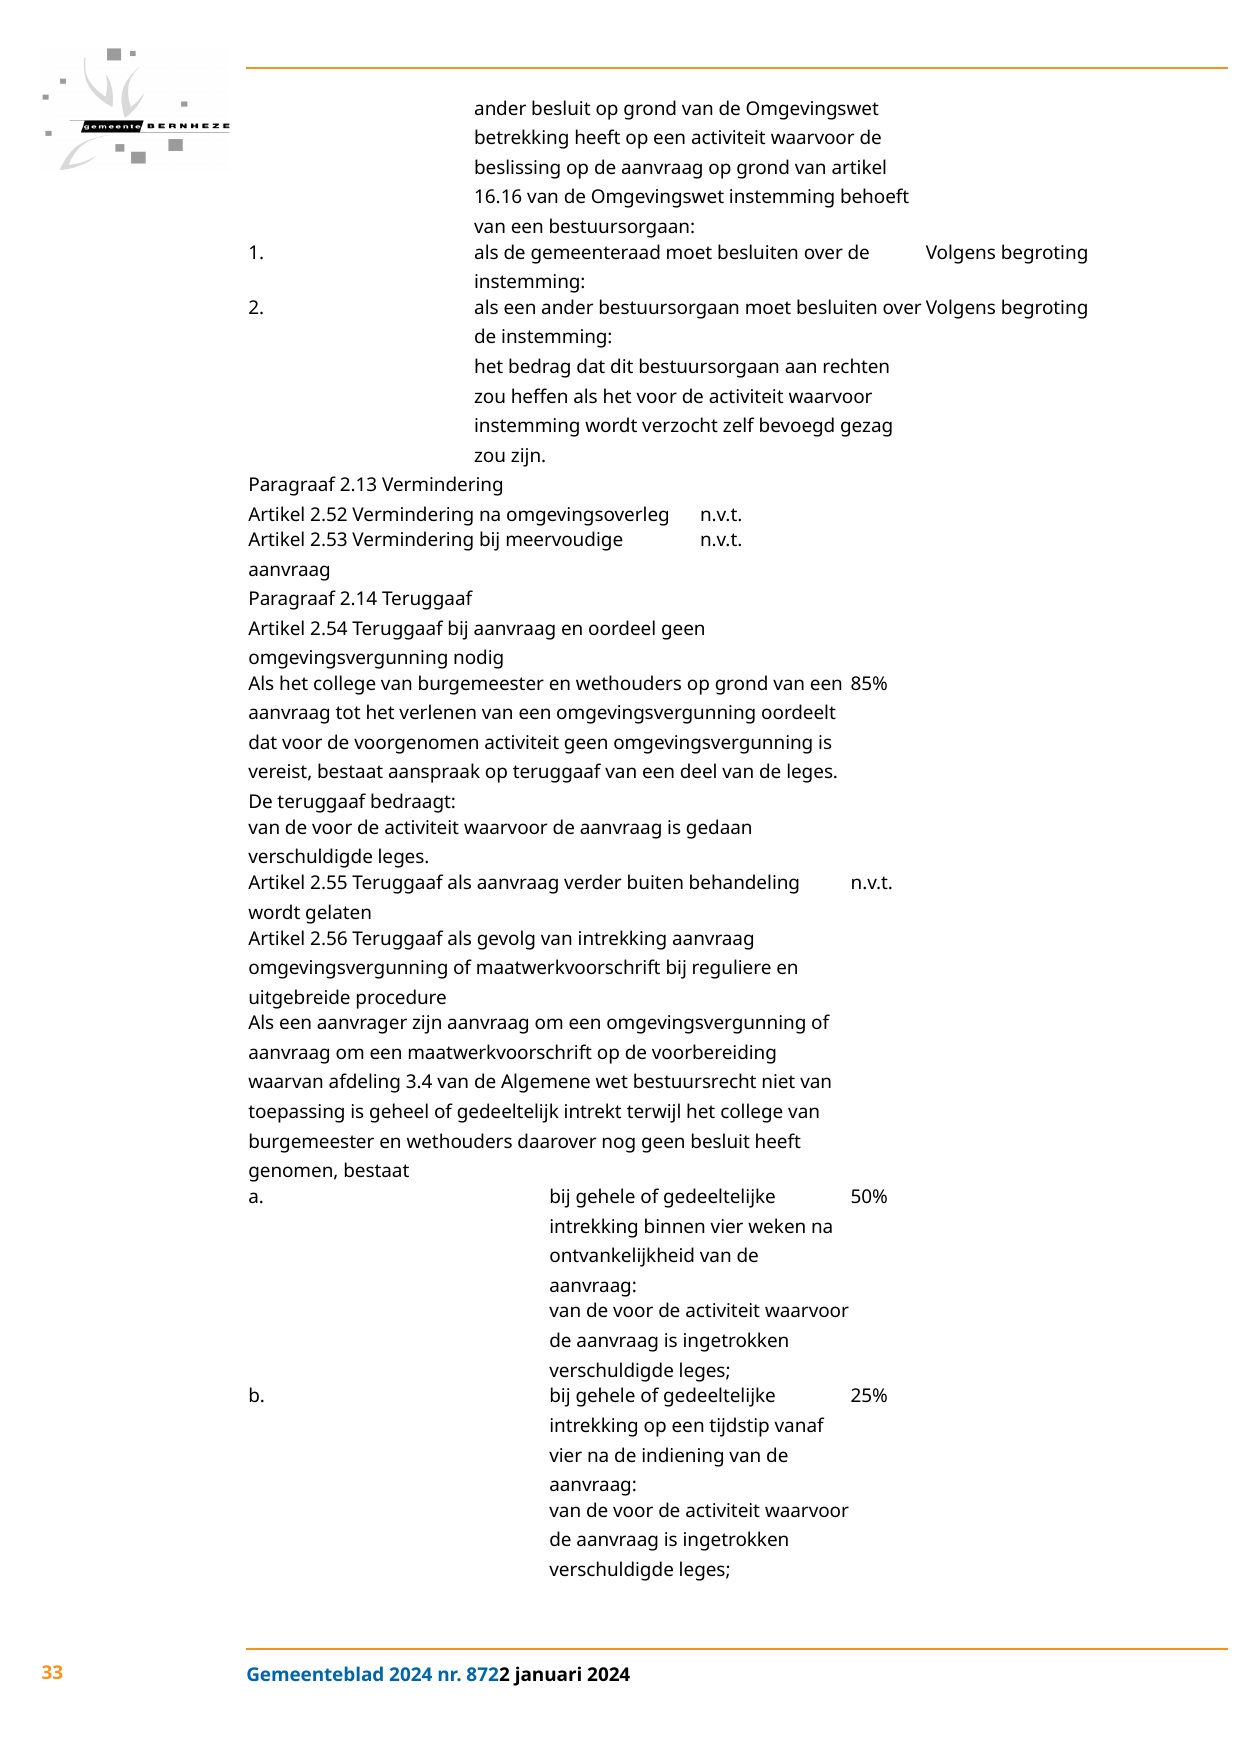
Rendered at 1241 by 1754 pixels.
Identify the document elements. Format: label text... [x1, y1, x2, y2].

table_cell [850, 1497, 1152, 1582]
table_cell 2. [248, 294, 474, 468]
table_cell Artikel 2.55 Teruggaaf als aanvraag verder buiten behandeling wordt gelaten [248, 869, 850, 925]
table_cell ander besluit op grond van de Omgevingswet betrekking heeft op een activiteit waarvoor de beslissing op de aanvraag op grond van artikel 16.16 van de Omgevingswet instemming behoeft van een bestuursorgaan: [474, 95, 926, 239]
table_cell Artikel 2.56 Teruggaaf als gevolg van intrekking aanvraag omgevingsvergunning of maatwerkvoorschrift bij reguliere en uitgebreide procedure [248, 925, 850, 1009]
table_cell n.v.t. [700, 526, 1152, 582]
table_cell Als een aanvrager zijn aanvraag om een omgevingsvergunning of aanvraag om een maatwerkvoorschrift op de voorbereiding waarvan afdeling 3.4 van de Algemene wet bestuursrecht niet van toepassing is geheel of gedeeltelijk intrekt terwijl het college van burgemeester en wethouders daarover nog geen besluit heeft genomen, bestaat [248, 1010, 850, 1183]
table_cell bij gehele of gedeeltelijke intrekking binnen vier weken na ontvankelijkheid van de aanvraag: [549, 1183, 850, 1298]
table_cell [850, 1582, 1152, 1608]
table_cell [248, 95, 474, 239]
table_cell [850, 814, 1152, 869]
table_cell [926, 95, 1152, 239]
table_cell Volgens begroting [926, 239, 1152, 294]
table_cell als een ander bestuursorgaan moet besluiten over de instemming: het bedrag dat dit bestuursorgaan aan rechten zou heffen als het voor de activiteit waarvoor instemming wordt verzocht zelf bevoegd gezag zou zijn. [474, 294, 926, 468]
table_cell Als het college van burgemeester en wethouders op grond van een aanvraag tot het verlenen van een omgevingsvergunning oordeelt dat voor de voorgenomen activiteit geen omgevingsvergunning is vereist, bestaat aanspraak op teruggaaf van een deel van de leges. De teruggaaf bedraagt: [248, 670, 850, 814]
table_cell Volgens begroting [926, 294, 1152, 468]
text Paragraaf 2.14 Teruggaaf [248, 585, 1152, 611]
table_cell n.v.t. [850, 869, 1152, 925]
table_cell [549, 1582, 850, 1608]
table_cell 1. [248, 239, 474, 294]
table_cell van de voor de activiteit waarvoor de aanvraag is ingetrokken verschuldigde leges; [549, 1497, 850, 1582]
picture [41, 47, 231, 172]
table_cell [850, 925, 1152, 1009]
table_cell [850, 1298, 1152, 1383]
table_cell 50% [850, 1183, 1152, 1298]
table_cell 85% [850, 670, 1152, 814]
table_cell b. [248, 1383, 549, 1608]
table_header [850, 615, 1152, 670]
table_header Artikel 2.54 Teruggaaf bij aanvraag en oordeel geen omgevingsvergunning nodig [248, 615, 850, 670]
table_cell a. [248, 1183, 549, 1383]
table_cell bij gehele of gedeeltelijke intrekking op een tijdstip vanaf vier na de indiening van de aanvraag: [549, 1383, 850, 1497]
table_cell als de gemeenteraad moet besluiten over de instemming: [474, 239, 926, 294]
table_cell [850, 1010, 1152, 1183]
table_cell van de voor de activiteit waarvoor de aanvraag is gedaan verschuldigde leges. [248, 814, 850, 869]
table_cell 25% [850, 1383, 1152, 1497]
table_cell van de voor de activiteit waarvoor de aanvraag is ingetrokken verschuldigde leges; [549, 1298, 850, 1383]
table_header n.v.t. [700, 501, 1152, 526]
text Paragraaf 2.13 Vermindering [248, 471, 1152, 497]
table_cell Artikel 2.53 Vermindering bij meervoudige aanvraag [248, 526, 700, 582]
table_header Artikel 2.52 Vermindering na omgevingsoverleg [248, 501, 700, 526]
